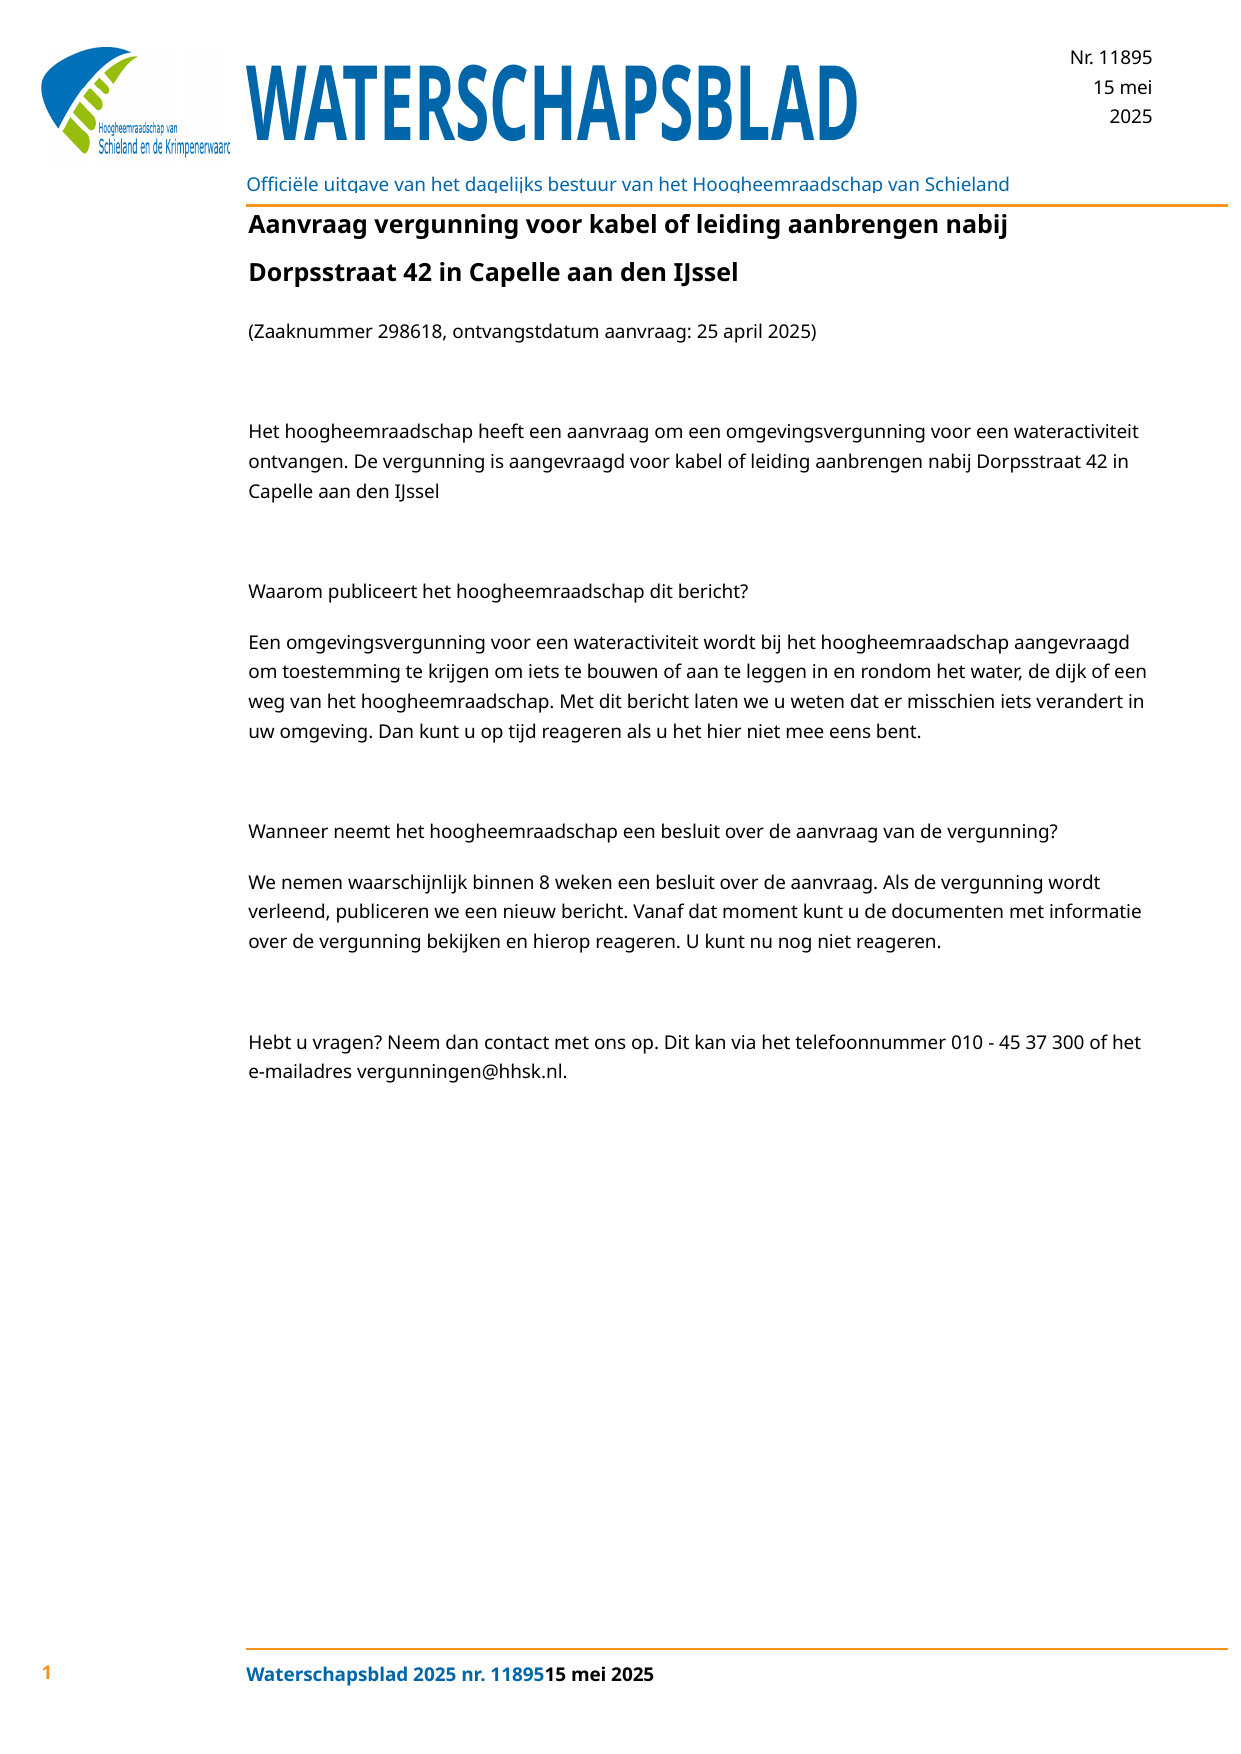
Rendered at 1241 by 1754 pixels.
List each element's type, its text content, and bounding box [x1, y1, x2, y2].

text Hebt u vragen? Neem dan contact met ons op. Dit kan via het telefoonnummer 010 - 45 37 300 of het e-mailadres vergunningen@hhsk.nl. [248, 1029, 1152, 1084]
text Aanvraag vergunning voor kabel of leiding aanbrengen nabij Dorpsstraat 42 in Capelle aan den IJssel [248, 207, 1152, 288]
text We nemen waarschijnlijk binnen 8 weken een besluit over de aanvraag. Als de vergunning wordt verleend, publiceren we een nieuw bericht. Vanaf dat moment kunt u de documenten met informatie over de vergunning bekijken en hierop reageren. U kunt nu nog niet reageren. [248, 869, 1152, 954]
picture [41, 47, 231, 172]
text (Zaaknummer 298618, ontvangstdatum aanvraag: 25 april 2025) [248, 318, 1152, 344]
text Een omgevingsvergunning voor een wateractiviteit wordt bij het hoogheemraadschap aangevraagd om toestemming te krijgen om iets te bouwen of aan te leggen in en rondom het water, de dijk of een weg van het hoogheemraadschap. Met dit bericht laten we u weten dat er misschien iets verandert in uw omgeving. Dan kunt u op tijd reageren als u het hier niet mee eens bent. [248, 629, 1152, 744]
text Waarom publiceert het hoogheemraadschap dit bericht? [248, 579, 1152, 604]
text Wanneer neemt het hoogheemraadschap een besluit over de aanvraag van de vergunning? [248, 819, 1152, 844]
text Het hoogheemraadschap heeft een aanvraag om een omgevingsvergunning voor een wateractiviteit ontvangen. De vergunning is aangevraagd voor kabel of leiding aanbrengen nabij Dorpsstraat 42 in Capelle aan den IJssel [248, 419, 1152, 504]
